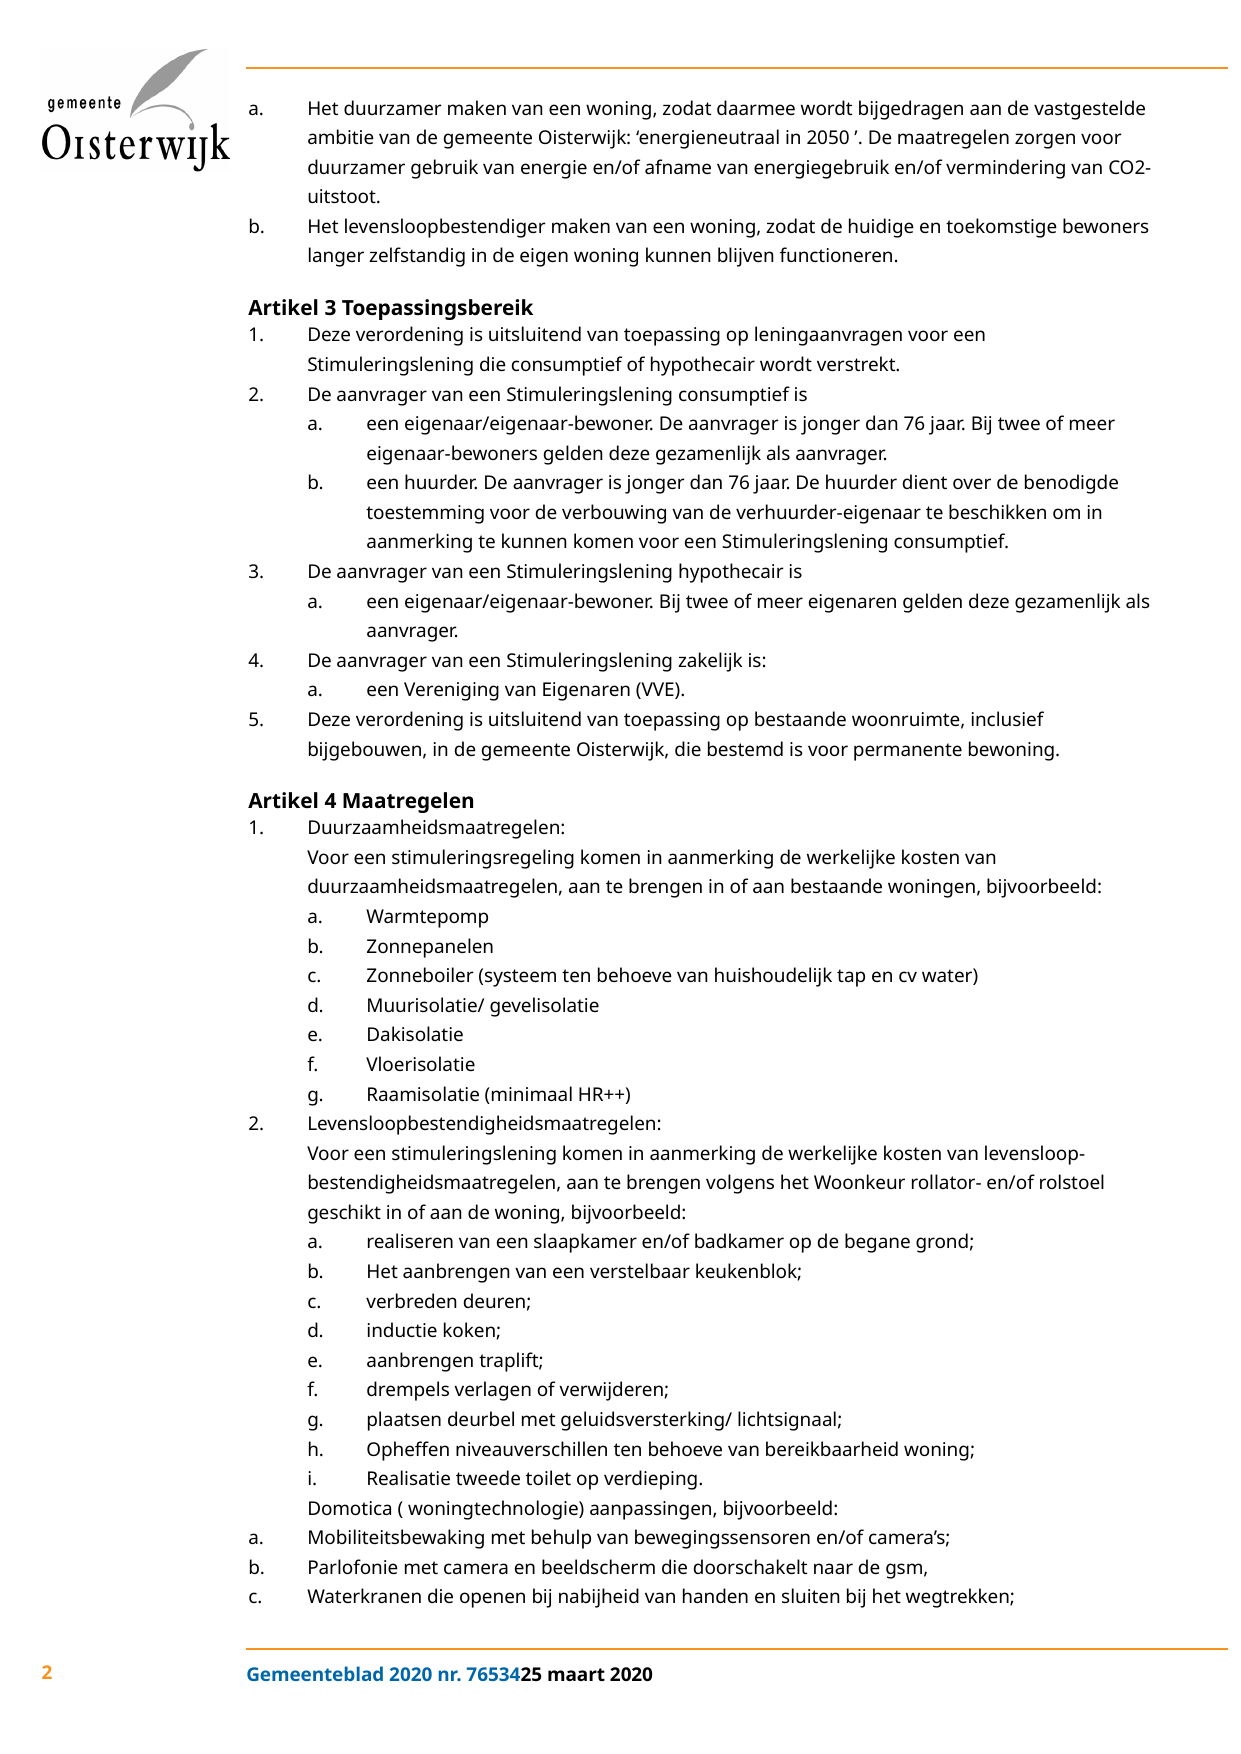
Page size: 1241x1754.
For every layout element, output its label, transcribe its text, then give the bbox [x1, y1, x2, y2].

list Realisatie tweede toilet op verdieping. [307, 1465, 1152, 1491]
list Zonneboiler (systeem ten behoeve van huishoudelijk tap en cv water) [307, 962, 1152, 988]
list een eigenaar/eigenaar-bewoner. De aanvrager is jonger dan 76 jaar. Bij twee of meer eigenaar-bewoners gelden deze gezamenlijk als aanvrager. [307, 410, 1152, 466]
list Het duurzamer maken van een woning, zodat daarmee wordt bijgedragen aan de vastgestelde ambitie van de gemeente Oisterwijk: ‘energieneutraal in 2050 ’. De maatregelen zorgen voor duurzamer gebruik van energie en/of afname van energiegebruik en/of vermindering van CO2-uitstoot. [248, 95, 1152, 209]
list Dakisolatie [307, 1022, 1152, 1047]
list plaatsen deurbel met geluidsversterking/ lichtsignaal; [307, 1406, 1152, 1432]
text Artikel 3 Toepassingsbereik [248, 293, 1152, 322]
list De aanvrager van een Stimuleringslening zakelijk is: [248, 647, 1152, 673]
list Domotica ( woningtechnologie) aanpassingen, bijvoorbeeld: [248, 1495, 1152, 1521]
list Vloerisolatie [307, 1051, 1152, 1077]
list Het levensloopbestendiger maken van een woning, zodat de huidige en toekomstige bewoners langer zelfstandig in de eigen woning kunnen blijven functioneren. [248, 213, 1152, 268]
list Waterkranen die openen bij nabijheid van handen en sluiten bij het wegtrekken; [248, 1584, 1152, 1609]
list Deze verordening is uitsluitend van toepassing op bestaande woonruimte, inclusief bijgebouwen, in de gemeente Oisterwijk, die bestemd is voor permanente bewoning. [248, 706, 1152, 761]
list Duurzaamheidsmaatregelen: [248, 814, 1152, 840]
list Mobiliteitsbewaking met behulp van bewegingssensoren en/of camera’s; [248, 1524, 1152, 1550]
list Warmtepomp [307, 903, 1152, 929]
list realiseren van een slaapkamer en/of badkamer op de begane grond; [307, 1229, 1152, 1254]
list inductie koken; [307, 1317, 1152, 1343]
list een eigenaar/eigenaar-bewoner. Bij twee of meer eigenaren gelden deze gezamenlijk als aanvrager. [307, 588, 1152, 643]
list Zonnepanelen [307, 933, 1152, 959]
list drempels verlagen of verwijderen; [307, 1377, 1152, 1402]
list Deze verordening is uitsluitend van toepassing op leningaanvragen voor een Stimuleringslening die consumptief of hypothecair wordt verstrekt. [248, 322, 1152, 377]
list Het aanbrengen van een verstelbaar keukenblok; [307, 1258, 1152, 1284]
list een huurder. De aanvrager is jonger dan 76 jaar. De huurder dient over de benodigde toestemming voor de verbouwing van de verhuurder-eigenaar te beschikken om in aanmerking te kunnen komen voor een Stimuleringslening consumptief. [307, 469, 1152, 554]
list Voor een stimuleringslening komen in aanmerking de werkelijke kosten van levensloop-bestendigheidsmaatregelen, aan te brengen volgens het Woonkeur rollator- en/of rolstoel [248, 1140, 1152, 1195]
list Raamisolatie (minimaal HR++) [307, 1081, 1152, 1107]
list een Vereniging van Eigenaren (VVE). [307, 677, 1152, 702]
text Artikel 4 Maatregelen [248, 786, 1152, 814]
list verbreden deuren; [307, 1288, 1152, 1314]
list Parlofonie met camera en beeldscherm die doorschakelt naar de gsm, [248, 1554, 1152, 1580]
list Muurisolatie/ gevelisolatie [307, 992, 1152, 1018]
list De aanvrager van een Stimuleringslening hypothecair is [248, 558, 1152, 584]
list aanbrengen traplift; [307, 1347, 1152, 1373]
list Levensloopbestendigheidsmaatregelen: [248, 1110, 1152, 1136]
list De aanvrager van een Stimuleringslening consumptief is [248, 381, 1152, 406]
picture [41, 47, 231, 172]
list geschikt in of aan de woning, bijvoorbeeld: [248, 1199, 1152, 1225]
list Opheffen niveauverschillen ten behoeve van bereikbaarheid woning; [307, 1436, 1152, 1462]
list Voor een stimuleringsregeling komen in aanmerking de werkelijke kosten van duurzaamheidsmaatregelen, aan te brengen in of aan bestaande woningen, bijvoorbeeld: [248, 844, 1152, 899]
